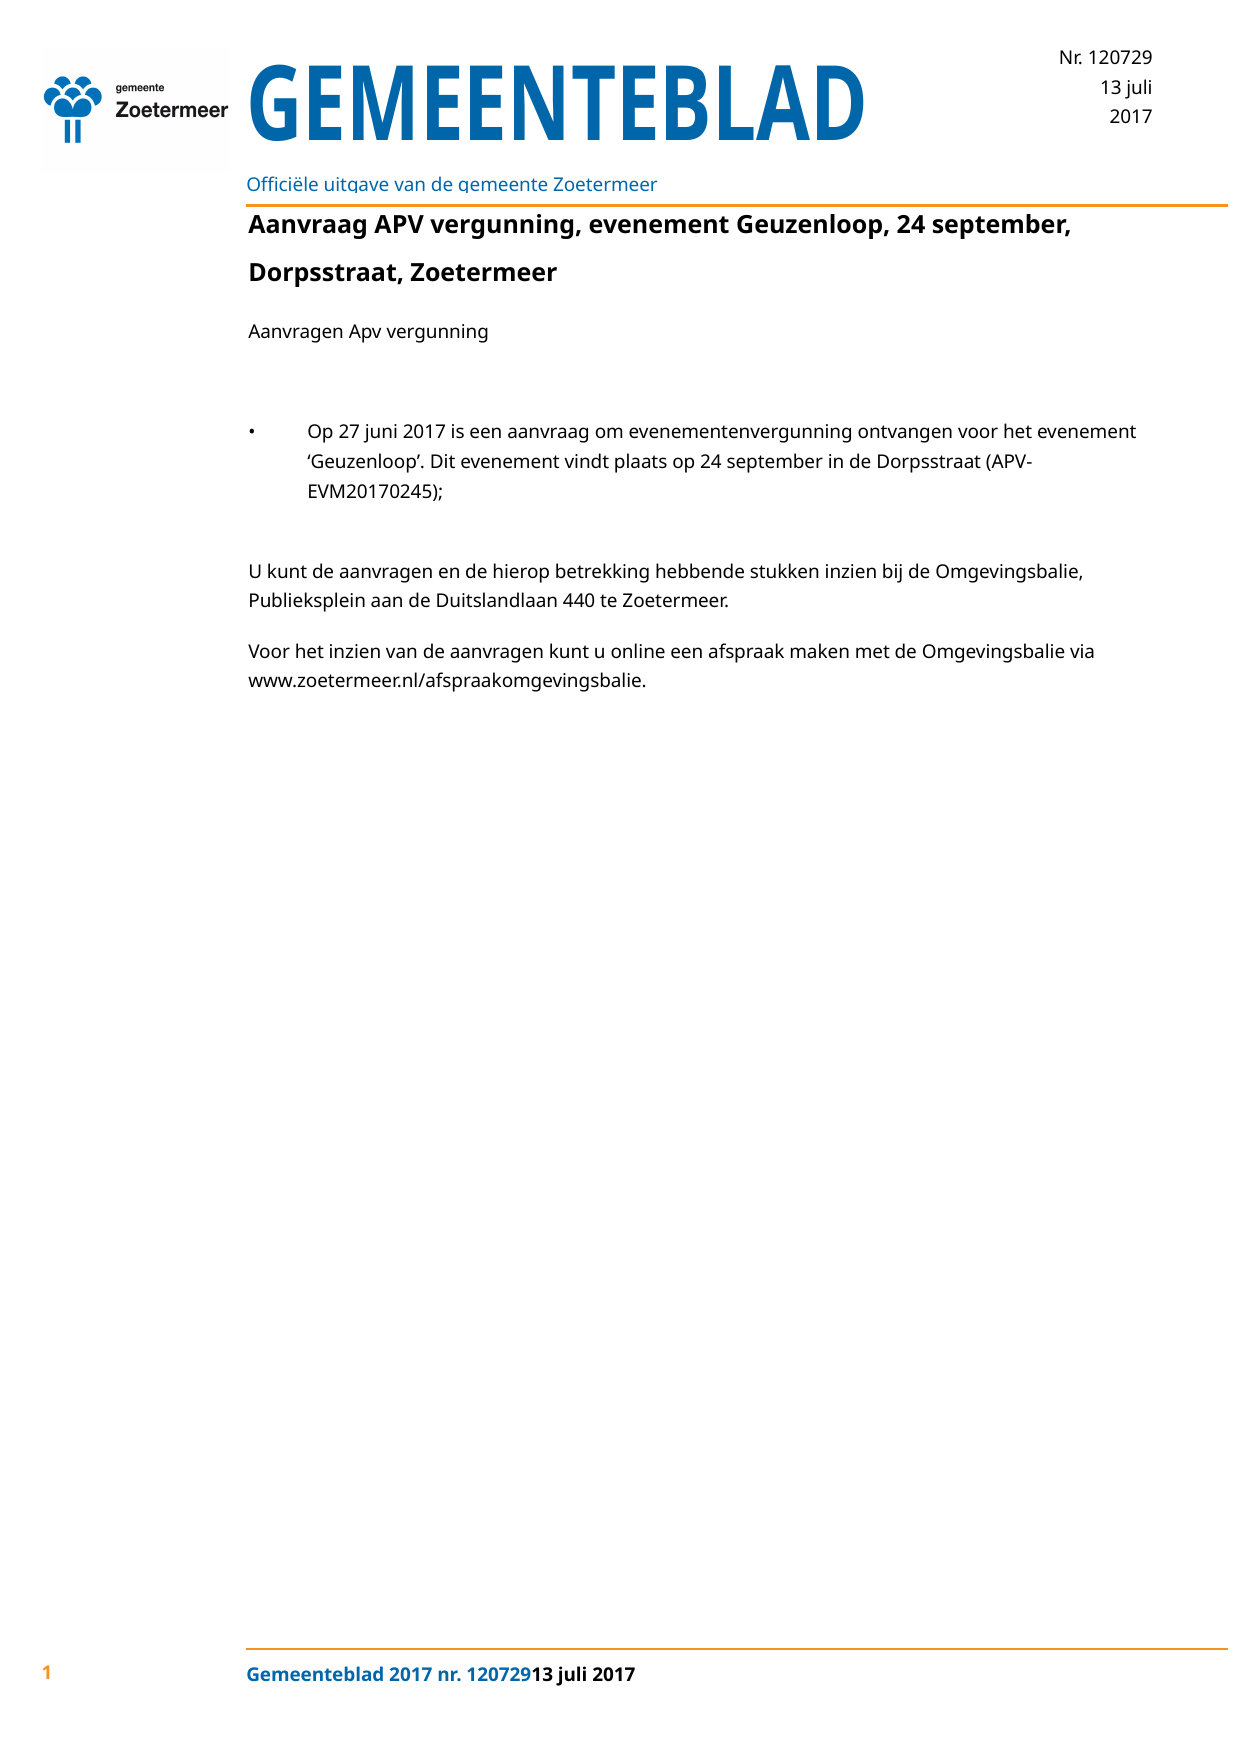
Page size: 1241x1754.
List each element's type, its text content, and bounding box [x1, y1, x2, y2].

text U kunt de aanvragen en de hierop betrekking hebbende stukken inzien bij de Omgevingsbalie, Publieksplein aan de Duitslandlaan 440 te Zoetermeer. [248, 558, 1152, 613]
list Op 27 juni 2017 is een aanvraag om evenementenvergunning ontvangen voor het evenement ‘Geuzenloop’. Dit evenement vindt plaats op 24 september in de Dorpsstraat (APV-EVM20170245); [248, 419, 1152, 504]
text Voor het inzien van de aanvragen kunt u online een afspraak maken met de Omgevingsbalie via www.zoetermeer.nl/afspraakomgevingsbalie. [248, 638, 1152, 693]
text Aanvragen Apv vergunning [248, 318, 1152, 344]
picture [41, 47, 231, 172]
text Aanvraag APV vergunning, evenement Geuzenloop, 24 september, Dorpsstraat, Zoetermeer [248, 207, 1152, 288]
